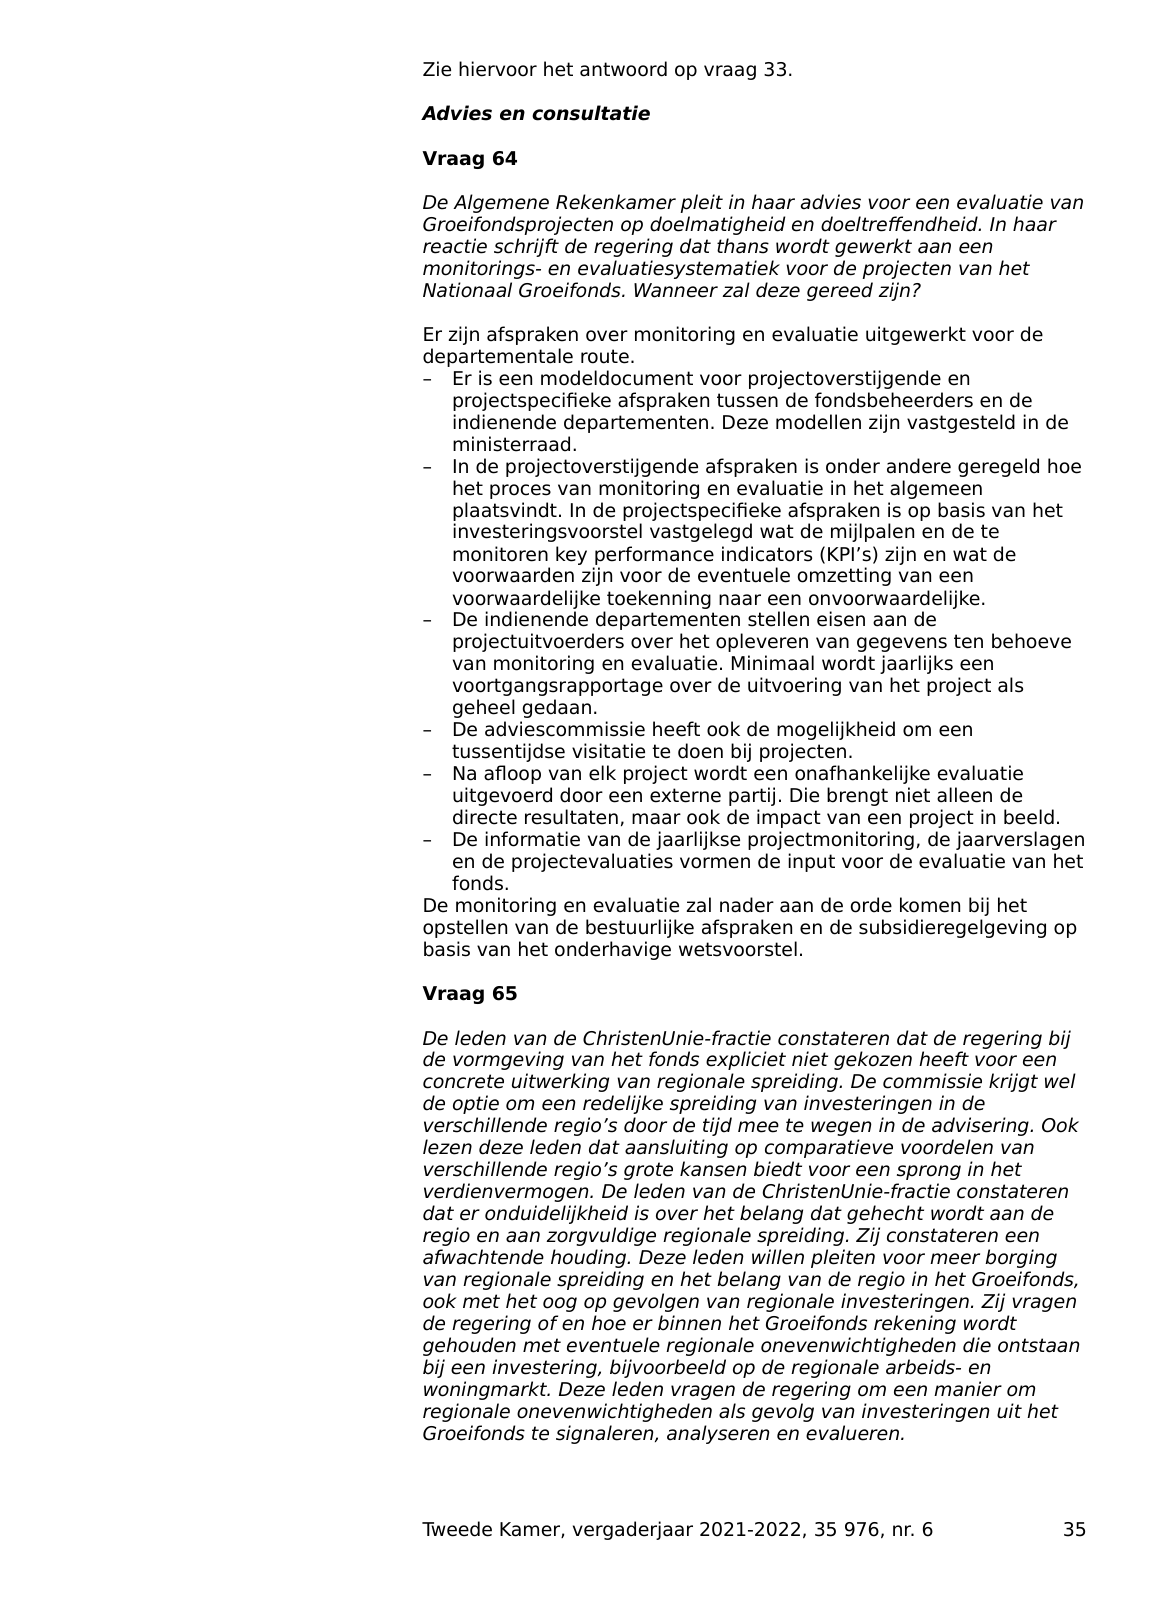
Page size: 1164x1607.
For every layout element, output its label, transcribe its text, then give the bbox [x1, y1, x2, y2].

text Zie hiervoor het antwoord op vraag 33. [422, 59, 1087, 81]
text De Algemene Rekenkamer pleit in haar advies voor een evaluatie van Groeifondsprojecten op doelmatigheid en doeltreffendheid. In haar reactie schrijft de regering dat thans wordt gewerkt aan een monitorings- en evaluatiesystematiek voor de projecten van het Nationaal Groeifonds. Wanneer zal deze gereed zijn? [422, 192, 1087, 301]
subtitle Advies en consultatie [422, 103, 1087, 125]
text – Er is een modeldocument voor projectoverstijgende en projectspecifieke afspraken tussen de fondsbeheerders en de indienende departementen. Deze modellen zijn vastgesteld in de ministerraad. [422, 368, 1087, 456]
text – Na afloop van elk project wordt een onafhankelijke evaluatie uitgevoerd door een externe partij. Die brengt niet alleen de directe resultaten, maar ook de impact van een project in beeld. [422, 763, 1087, 829]
text Er zijn afspraken over monitoring en evaluatie uitgewerkt voor de departementale route. [422, 324, 1087, 368]
text – In de projectoverstijgende afspraken is onder andere geregeld hoe het proces van monitoring en evaluatie in het algemeen plaatsvindt. In de projectspecifieke afspraken is op basis van het investeringsvoorstel vastgelegd wat de mijlpalen en de te monitoren key performance indicators (KPI’s) zijn en wat de voorwaarden zijn voor de eventuele omzetting van een voorwaardelijke toekenning naar een onvoorwaardelijke. [422, 456, 1087, 609]
text – De indienende departementen stellen eisen aan de projectuitvoerders over het opleveren van gegevens ten behoeve van monitoring en evaluatie. Minimaal wordt jaarlijks een voortgangsrapportage over de uitvoering van het project als geheel gedaan. [422, 609, 1087, 719]
text – De informatie van de jaarlijkse projectmonitoring, de jaarverslagen en de projectevaluaties vormen de input voor de evaluatie van het fonds. [422, 829, 1087, 895]
text De leden van de ChristenUnie-fractie constateren dat de regering bij de vormgeving van het fonds expliciet niet gekozen heeft voor een concrete uitwerking van regionale spreiding. De commissie krijgt wel de optie om een redelijke spreiding van investeringen in de verschillende regio’s door de tijd mee te wegen in de advisering. Ook lezen deze leden dat aansluiting op comparatieve voordelen van verschillende regio’s grote kansen biedt voor een sprong in het verdienvermogen. De leden van de ChristenUnie-fractie constateren dat er onduidelijkheid is over het belang dat gehecht wordt aan de regio en aan zorgvuldige regionale spreiding. Zij constateren een afwachtende houding. Deze leden willen pleiten voor meer borging van regionale spreiding en het belang van de regio in het Groeifonds, ook met het oog op gevolgen van regionale investeringen. Zij vragen de regering of en hoe er binnen het Groeifonds rekening wordt gehouden met eventuele regionale onevenwichtigheden die ontstaan bij een investering, bijvoorbeeld op de regionale arbeids- en woningmarkt. Deze leden vragen de regering om een manier om regionale onevenwichtigheden als gevolg van investeringen uit het Groeifonds te signaleren, analyseren en evalueren. [422, 1027, 1087, 1445]
subtitle Vraag 65 [422, 983, 1087, 1005]
subtitle Vraag 64 [422, 147, 1087, 169]
text – De adviescommissie heeft ook de mogelijkheid om een tussentijdse visitatie te doen bij projecten. [422, 719, 1087, 763]
text De monitoring en evaluatie zal nader aan de orde komen bij het opstellen van de bestuurlijke afspraken en de subsidieregelgeving op basis van het onderhavige wetsvoorstel. [422, 895, 1087, 961]
